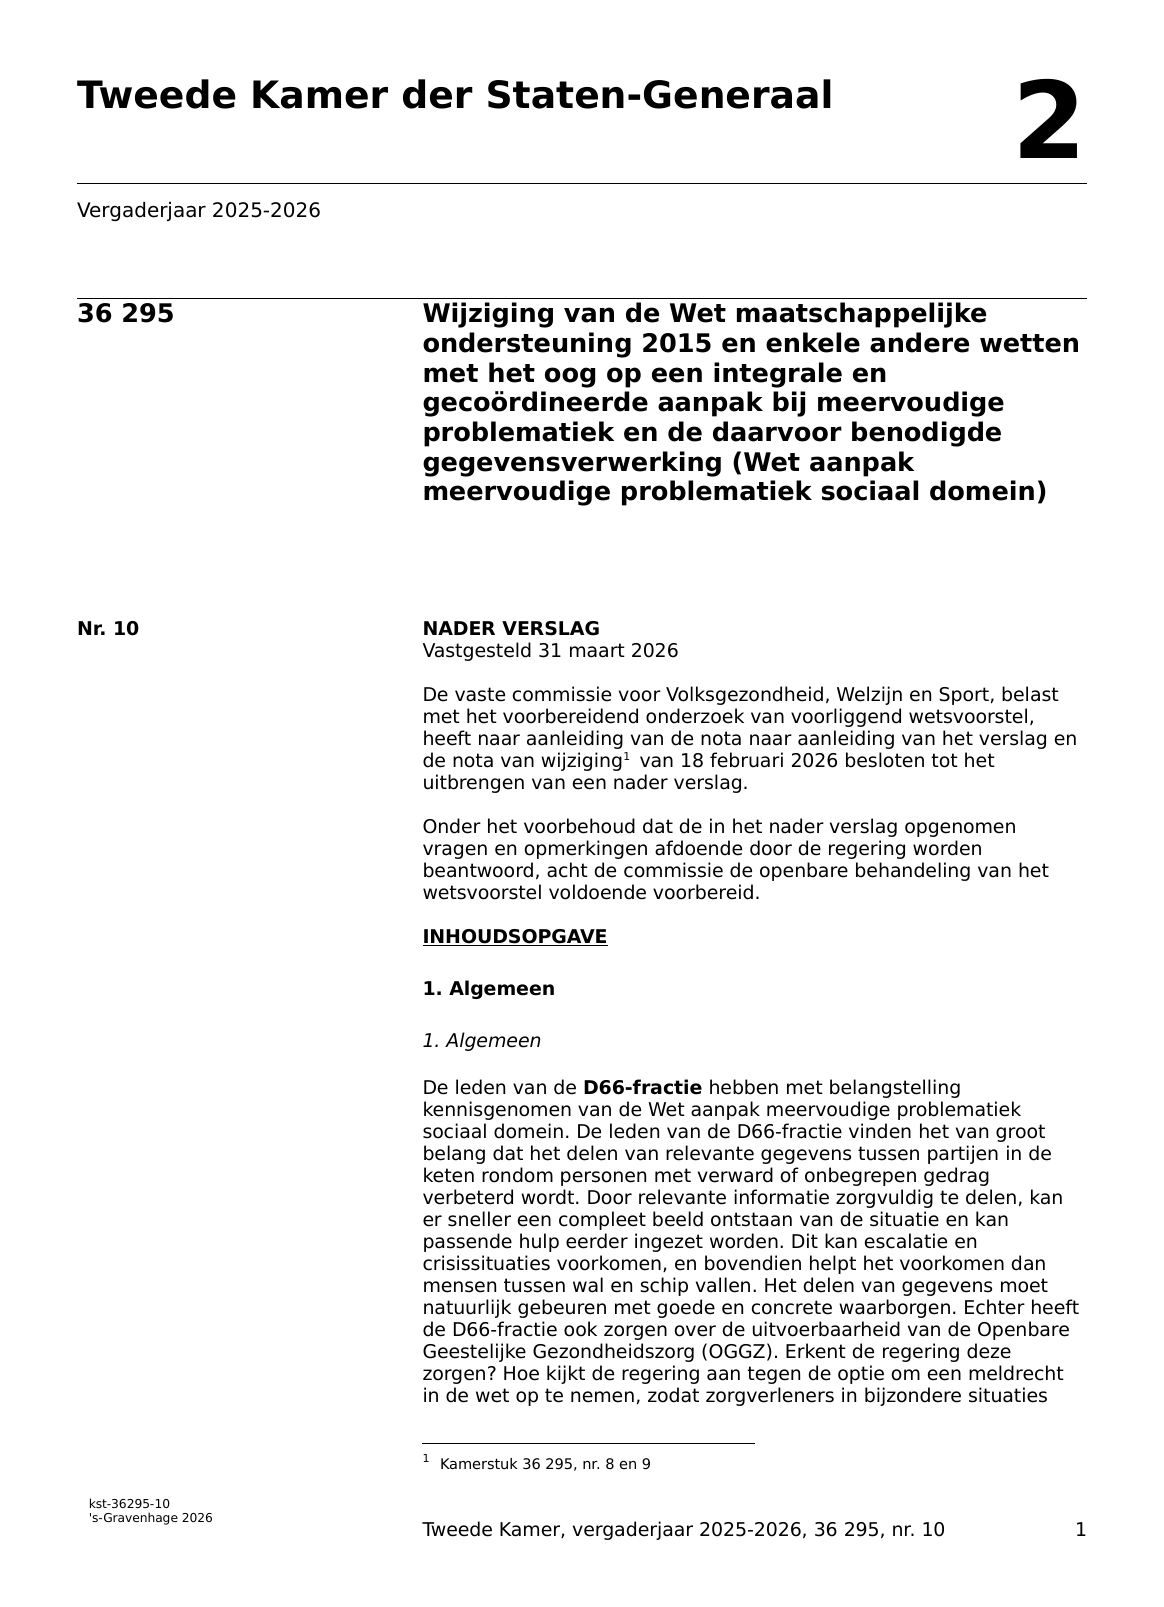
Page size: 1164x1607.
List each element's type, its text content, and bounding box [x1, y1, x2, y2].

text De leden van de D66-fractie hebben met belangstelling kennisgenomen van de Wet aanpak meervoudige problematiek sociaal domein. De leden van de D66-fractie vinden het van groot belang dat het delen van relevante gegevens tussen partijen in de keten rondom personen met verward of onbegrepen gedrag verbeterd wordt. Door relevante informatie zorgvuldig te delen, kan er sneller een compleet beeld ontstaan van de situatie en kan passende hulp eerder ingezet worden. Dit kan escalatie en crisissituaties voorkomen, en bovendien helpt het voorkomen dan mensen tussen wal en schip vallen. Het delen van gegevens moet natuurlijk gebeuren met goede en concrete waarborgen. Echter heeft de D66-fractie ook zorgen over de uitvoerbaarheid van de Openbare Geestelijke Gezondheidszorg (OGGZ). Erkent de regering deze zorgen? Hoe kijkt de regering aan tegen de optie om een meldrecht in de wet op te nemen, zodat zorgverleners in bijzondere situaties [422, 1077, 1087, 1407]
text 's-Gravenhage 2026 [88, 1511, 323, 1525]
subtitle 1. Algemeen [422, 1030, 1087, 1052]
table_header Tweede Kamer der Staten-Generaal [77, 59, 886, 183]
text kst-36295-10 [88, 1497, 323, 1511]
table_header 2 [886, 59, 1087, 183]
subtitle INHOUDSOPGAVE [422, 926, 1087, 948]
text Kamerstuk 36 295, nr. 8 en 9 [422, 1452, 1087, 1474]
text Vastgesteld 31 maart 2026 [422, 640, 1087, 662]
subtitle 36 295 Wijziging van de Wet maatschappelijke ondersteuning 2015 en enkele andere wetten met het oog op een integrale en gecoördineerde aanpak bij meervoudige problematiek en de daarvoor benodigde gegevensverwerking (Wet aanpak meervoudige problematiek sociaal domein) [77, 299, 1087, 507]
text De vaste commissie voor Volksgezondheid, Welzijn en Sport, belast met het voorbereidend onderzoek van voorliggend wetsvoorstel, heeft naar aanleiding van de nota naar aanleiding van het verslag en de nota van wijziging van 18 februari 2026 besloten tot het uitbrengen van een nader verslag. [422, 684, 1087, 794]
subtitle Nr. 10 NADER VERSLAG [77, 618, 1087, 640]
table_cell Vergaderjaar 2025-2026 [77, 184, 1087, 298]
text Onder het voorbehoud dat de in het nader verslag opgenomen vragen en opmerkingen afdoende door de regering worden beantwoord, acht de commissie de openbare behandeling van het wetsvoorstel voldoende voorbereid. [422, 816, 1087, 904]
subtitle 1. Algemeen [422, 978, 1087, 1000]
